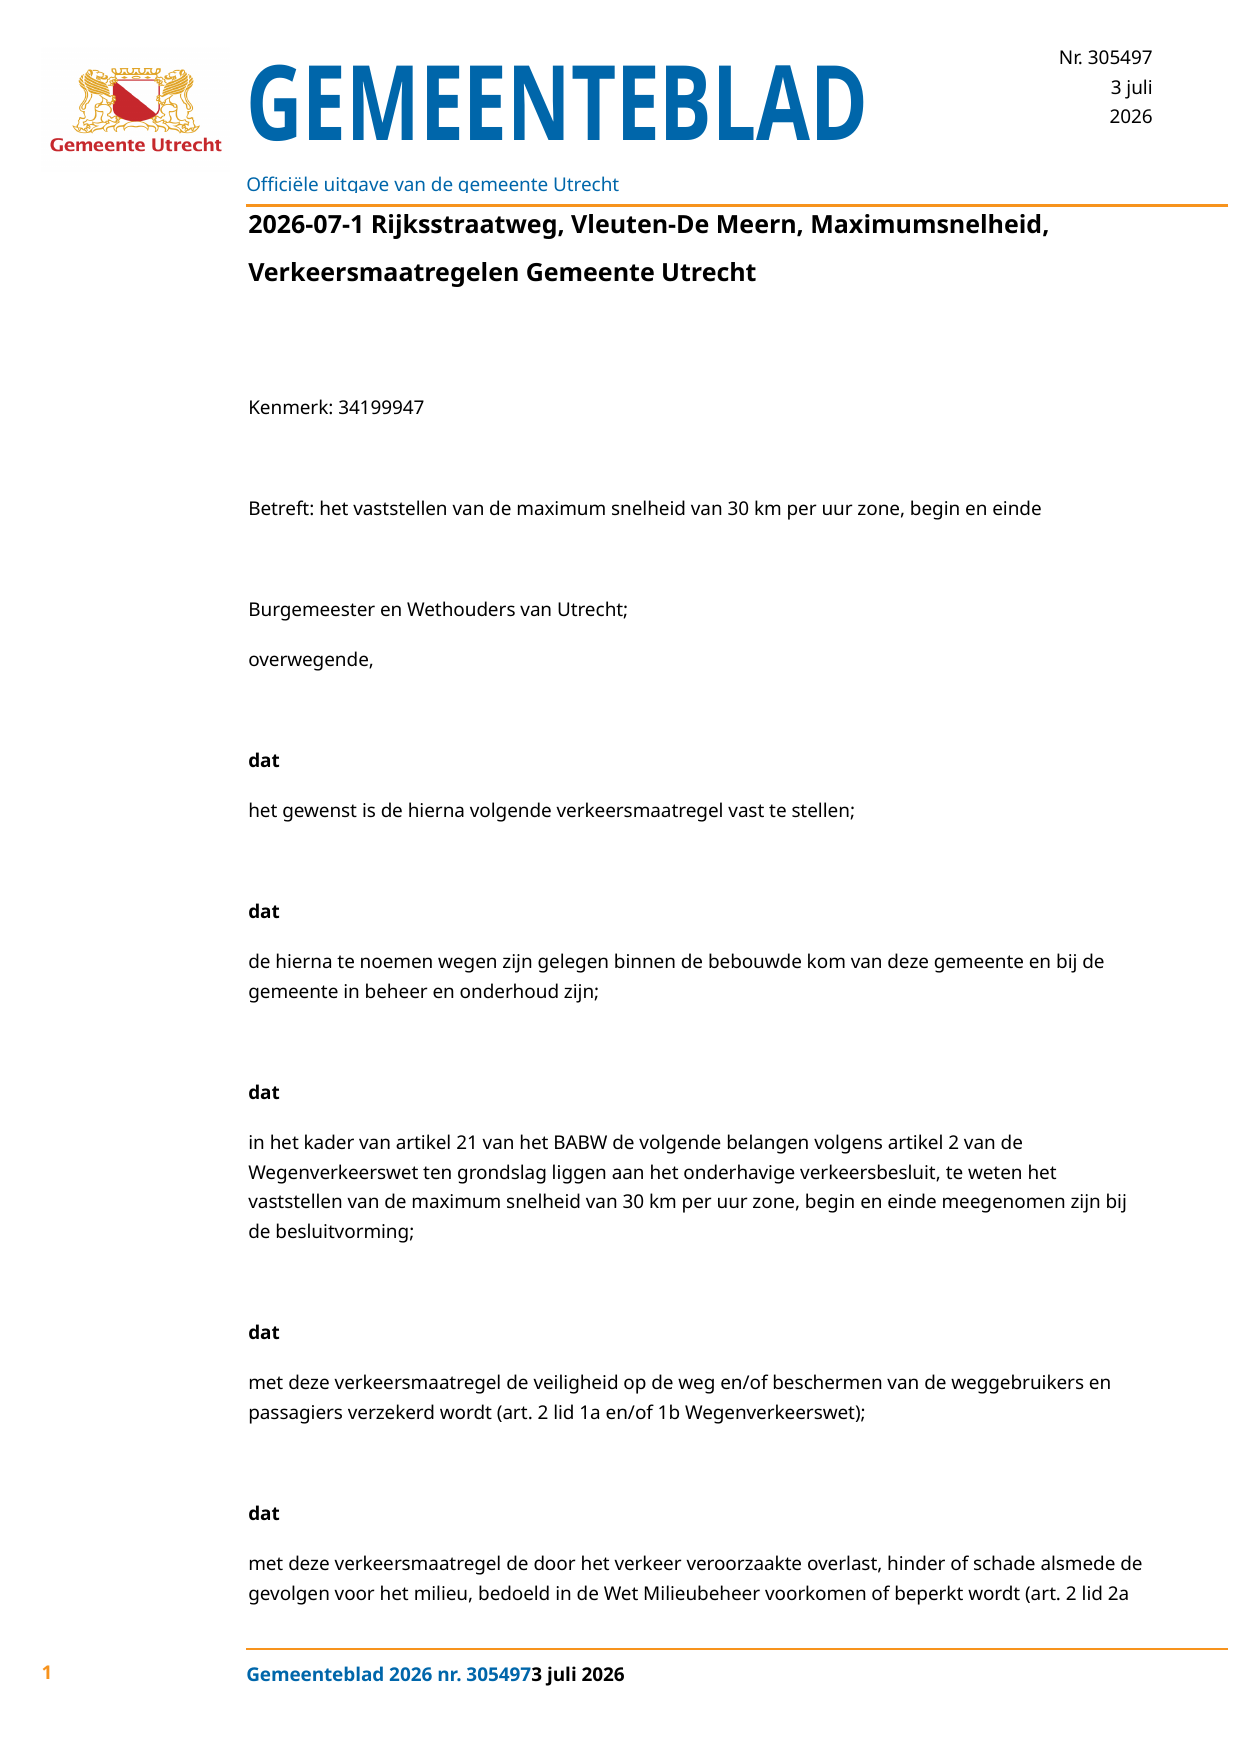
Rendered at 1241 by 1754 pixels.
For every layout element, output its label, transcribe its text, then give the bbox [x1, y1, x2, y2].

text met deze verkeersmaatregel de door het verkeer veroorzaakte overlast, hinder of schade alsmede de gevolgen voor het milieu, bedoeld in de Wet Milieubeheer voorkomen of beperkt wordt (art. 2 lid 2a [248, 1550, 1152, 1606]
text dat [248, 1079, 1152, 1105]
text met deze verkeersmaatregel de veiligheid op de weg en/of beschermen van de weggebruikers en passagiers verzekerd wordt (art. 2 lid 1a en/of 1b Wegenverkeerswet); [248, 1369, 1152, 1425]
text Betreft: het vaststellen van de maximum snelheid van 30 km per uur zone, begin en einde [248, 495, 1152, 521]
text Burgemeester en Wethouders van Utrecht; [248, 596, 1152, 621]
text de hierna te noemen wegen zijn gelegen binnen de bebouwde kom van deze gemeente en bij de gemeente in beheer en onderhoud zijn; [248, 949, 1152, 1004]
text dat [248, 1319, 1152, 1345]
text Kenmerk: 34199947 [248, 394, 1152, 420]
text het gewenst is de hierna volgende verkeersmaatregel vast te stellen; [248, 797, 1152, 823]
text dat [248, 1500, 1152, 1526]
text overwegende, [248, 646, 1152, 672]
text dat [248, 898, 1152, 924]
text dat [248, 747, 1152, 773]
picture [41, 47, 231, 172]
text in het kader van artikel 21 van het BABW de volgende belangen volgens artikel 2 van de Wegenverkeerswet ten grondslag liggen aan het onderhavige verkeersbesluit, te weten het vaststellen van de maximum snelheid van 30 km per uur zone, begin en einde meegenomen zijn bij de besluitvorming; [248, 1129, 1152, 1244]
text 2026-07-1 Rijksstraatweg, Vleuten-De Meern, Maximumsnelheid, Verkeersmaatregelen Gemeente Utrecht [248, 207, 1152, 288]
